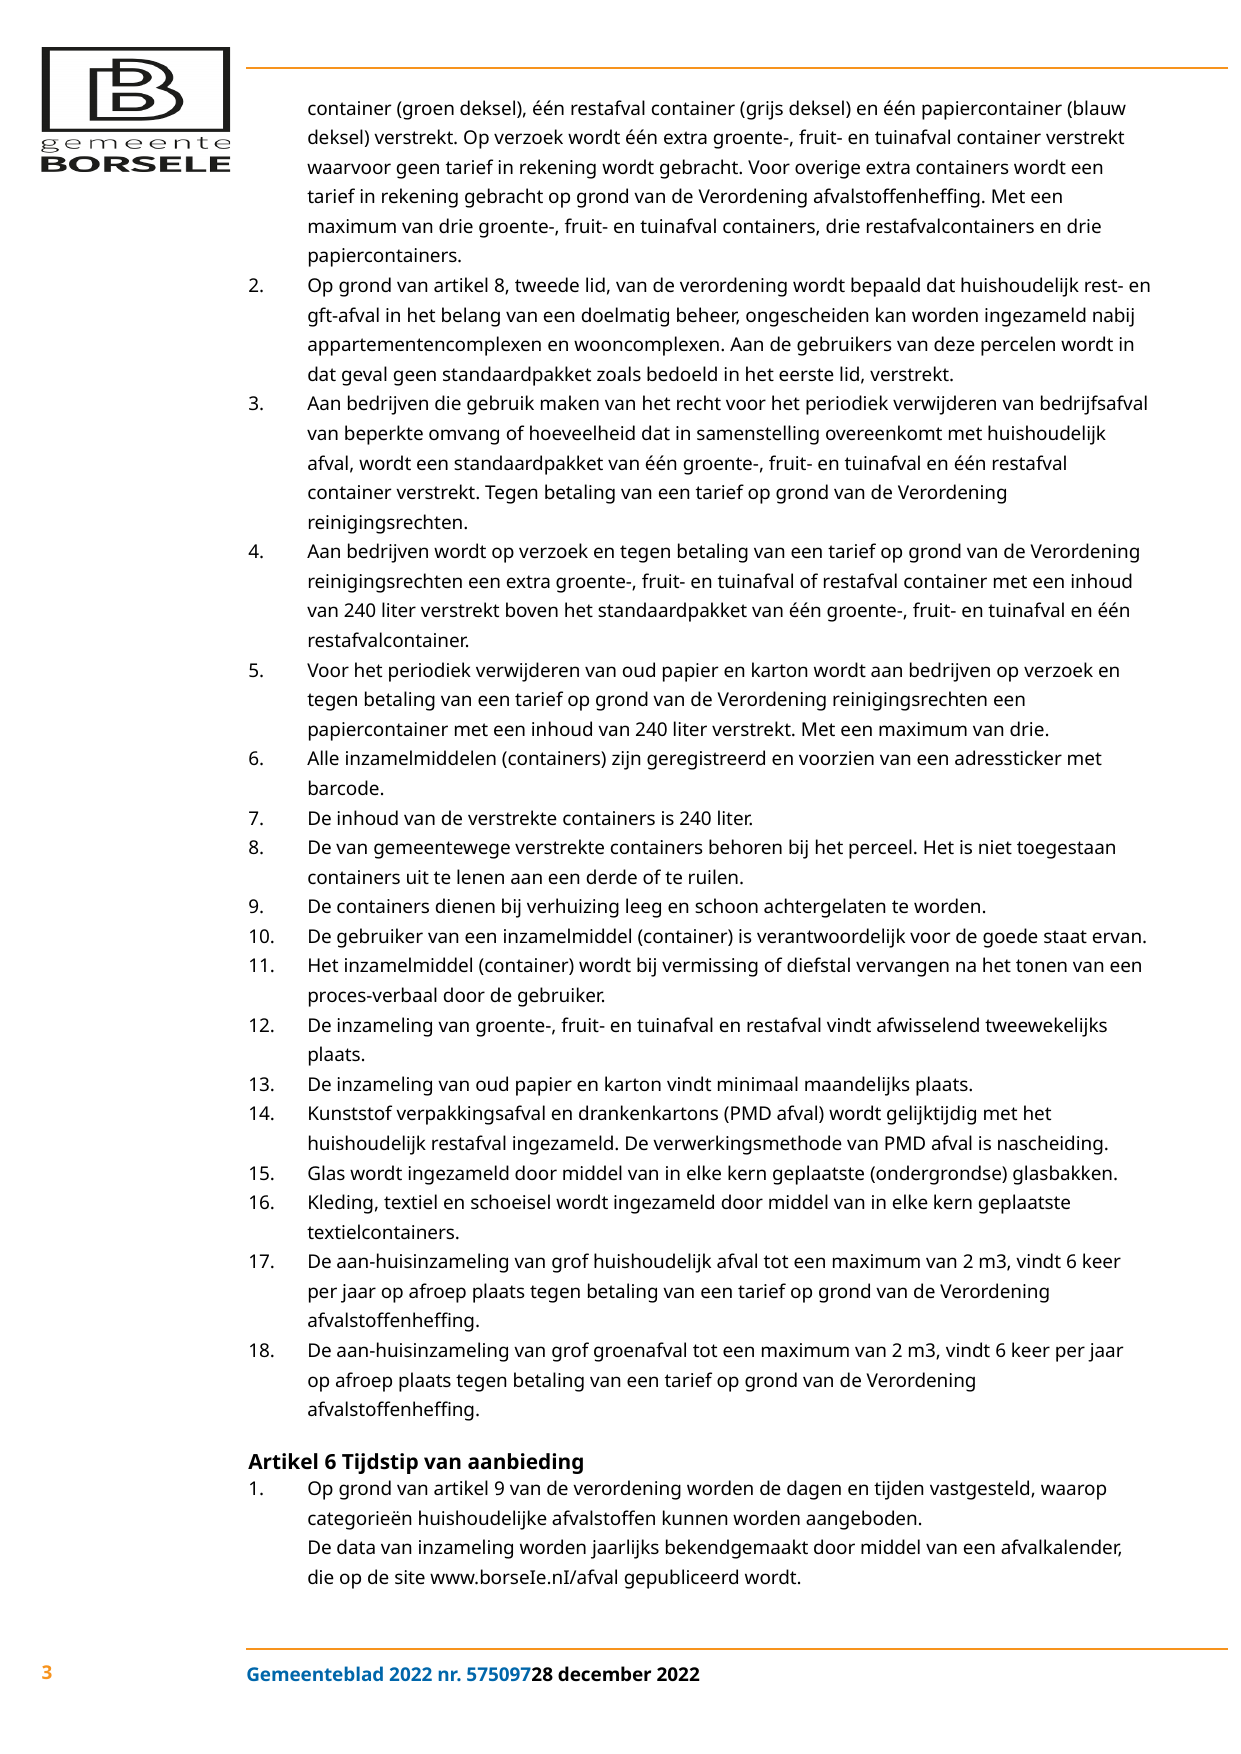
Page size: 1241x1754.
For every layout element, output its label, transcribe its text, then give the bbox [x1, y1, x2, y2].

list De van gemeentewege verstrekte containers behoren bij het perceel. Het is niet toegestaan containers uit te lenen aan een derde of te ruilen. [248, 834, 1152, 890]
list Op grond van artikel 8, tweede lid, van de verordening wordt bepaald dat huishoudelijk rest- en gft-afval in het belang van een doelmatig beheer, ongescheiden kan worden ingezameld nabij appartementencomplexen en wooncomplexen. Aan de gebruikers van deze percelen wordt in dat geval geen standaardpakket zoals bedoeld in het eerste lid, verstrekt. [248, 272, 1152, 387]
list De inhoud van de verstrekte containers is 240 liter. [248, 805, 1152, 831]
text Artikel 6 Tijdstip van aanbieding [248, 1447, 1152, 1475]
list De containers dienen bij verhuizing leeg en schoon achtergelaten te worden. [248, 893, 1152, 919]
list Op grond van artikel 9 van de verordening worden de dagen en tijden vastgesteld, waarop categorieën huishoudelijke afvalstoffen kunnen worden aangeboden. [248, 1475, 1152, 1531]
list Aan bedrijven die gebruik maken van het recht voor het periodiek verwijderen van bedrijfsafval van beperkte omvang of hoeveelheid dat in samenstelling overeenkomt met huishoudelijk afval, wordt een standaardpakket van één groente-, fruit- en tuinafval en één restafval container verstrekt. Tegen betaling van een tarief op grond van de Verordening reinigingsrechten. [248, 391, 1152, 535]
list Voor het periodiek verwijderen van oud papier en karton wordt aan bedrijven op verzoek en tegen betaling van een tarief op grond van de Verordening reinigingsrechten een papiercontainer met een inhoud van 240 liter verstrekt. Met een maximum van drie. [248, 657, 1152, 742]
picture [41, 47, 231, 172]
list container (groen deksel), één restafval container (grijs deksel) en één papiercontainer (blauw deksel) verstrekt. Op verzoek wordt één extra groente-, fruit- en tuinafval container verstrekt waarvoor geen tarief in rekening wordt gebracht. Voor overige extra containers wordt een tarief in rekening gebracht op grond van de Verordening afvalstoffenheffing. Met een maximum van drie groente-, fruit- en tuinafval containers, drie restafvalcontainers en drie papiercontainers. [248, 95, 1152, 268]
list De aan-huisinzameling van grof huishoudelijk afval tot een maximum van 2 m3, vindt 6 keer per jaar op afroep plaats tegen betaling van een tarief op grond van de Verordening afvalstoffenheffing. [248, 1248, 1152, 1333]
list De data van inzameling worden jaarlijks bekendgemaakt door middel van een afvalkalender, die op de site www.borseIe.nI/afval gepubliceerd wordt. [248, 1534, 1152, 1590]
list Alle inzamelmiddelen (containers) zijn geregistreerd en voorzien van een adressticker met barcode. [248, 746, 1152, 801]
list De gebruiker van een inzamelmiddel (container) is verantwoordelijk voor de goede staat ervan. [248, 923, 1152, 949]
list Glas wordt ingezameld door middel van in elke kern geplaatste (ondergrondse) glasbakken. [248, 1160, 1152, 1186]
list Het inzamelmiddel (container) wordt bij vermissing of diefstal vervangen na het tonen van een proces-verbaal door de gebruiker. [248, 953, 1152, 1008]
list Aan bedrijven wordt op verzoek en tegen betaling van een tarief op grond van de Verordening reinigingsrechten een extra groente-, fruit- en tuinafval of restafval container met een inhoud van 240 liter verstrekt boven het standaardpakket van één groente-, fruit- en tuinafval en één restafvalcontainer. [248, 538, 1152, 653]
list De inzameling van oud papier en karton vindt minimaal maandelijks plaats. [248, 1071, 1152, 1097]
list De aan-huisinzameling van grof groenafval tot een maximum van 2 m3, vindt 6 keer per jaar op afroep plaats tegen betaling van een tarief op grond van de Verordening afvalstoffenheffing. [248, 1337, 1152, 1422]
list De inzameling van groente-, fruit- en tuinafval en restafval vindt afwisselend tweewekelijks plaats. [248, 1012, 1152, 1067]
list Kleding, textiel en schoeisel wordt ingezameld door middel van in elke kern geplaatste textielcontainers. [248, 1189, 1152, 1245]
list Kunststof verpakkingsafval en drankenkartons (PMD afval) wordt gelijktijdig met het huishoudelijk restafval ingezameld. De verwerkingsmethode van PMD afval is nascheiding. [248, 1101, 1152, 1156]
